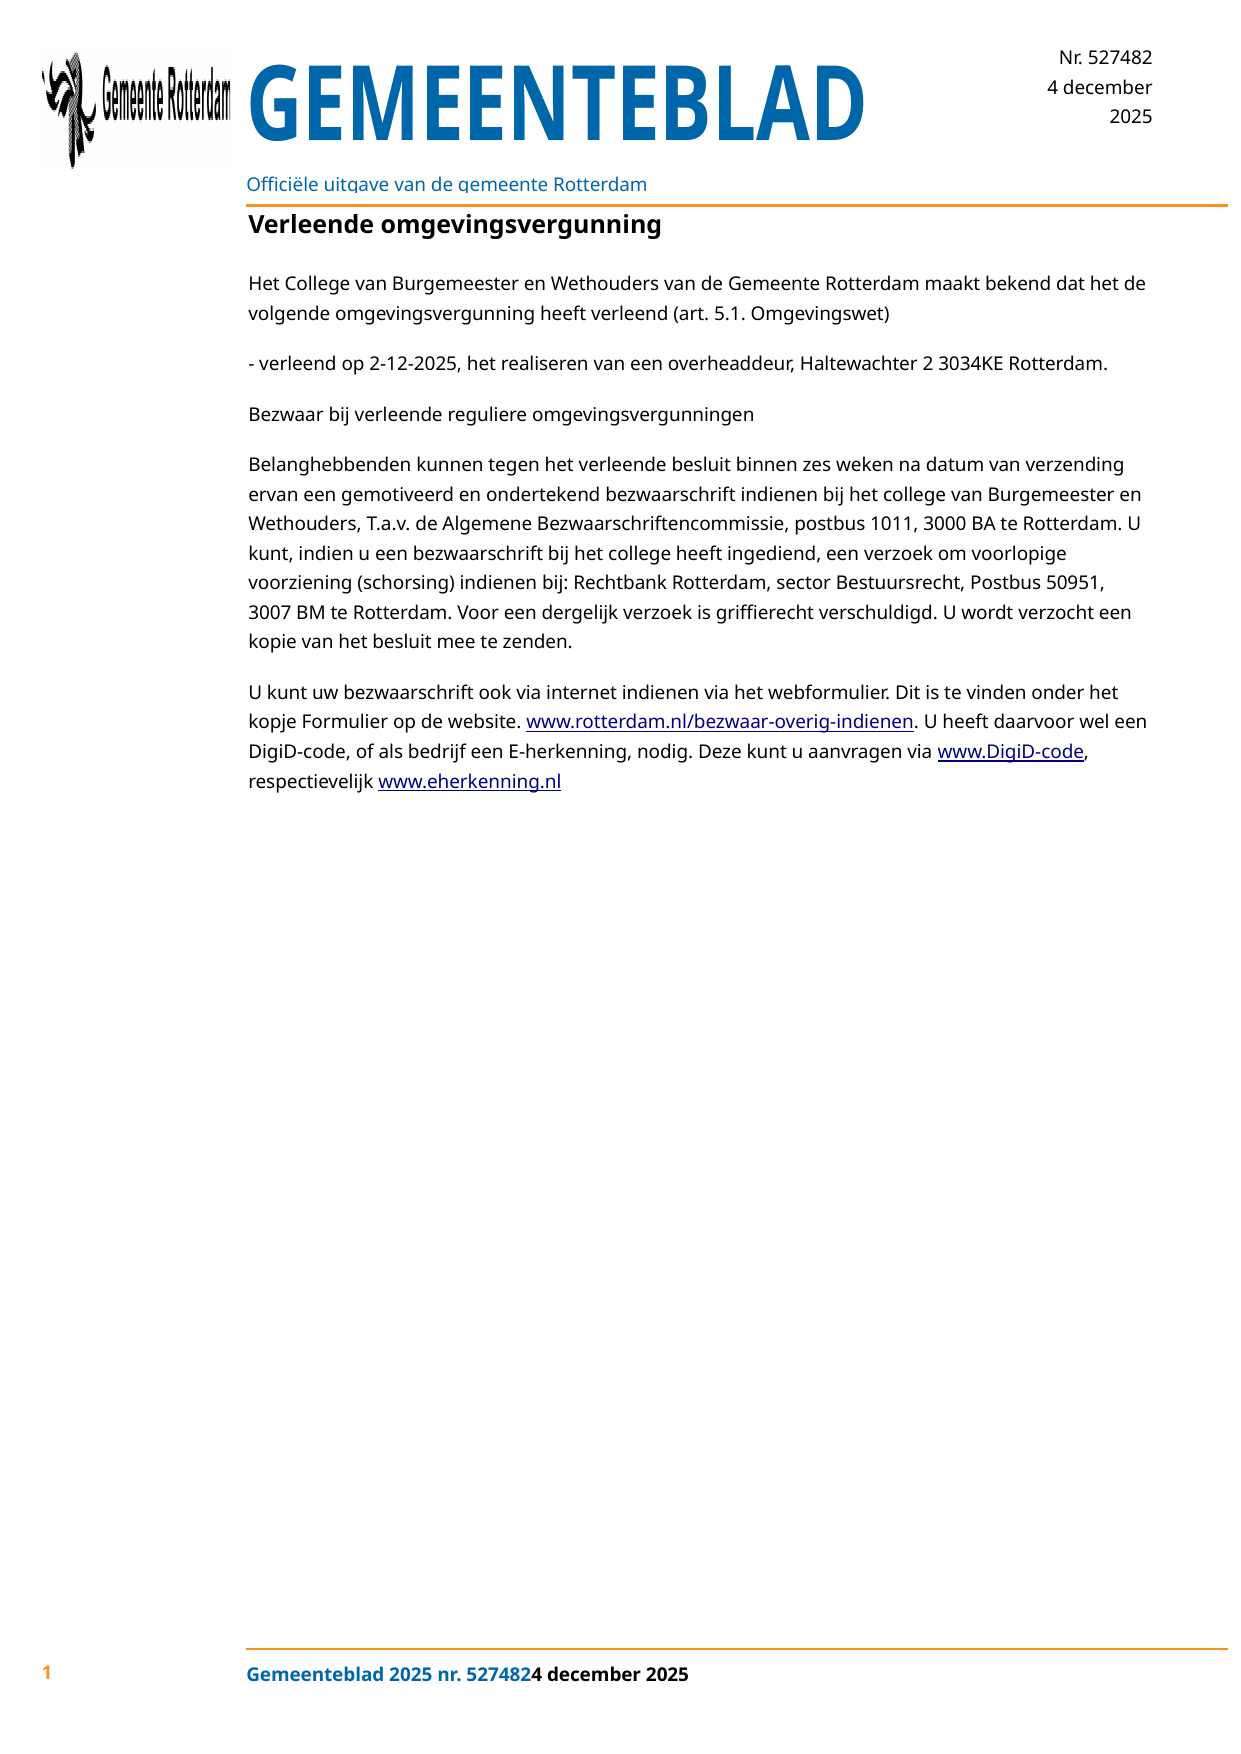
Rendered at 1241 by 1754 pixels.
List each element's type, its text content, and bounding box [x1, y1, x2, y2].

text U kunt uw bezwaarschrift ook via internet indienen via het webformulier. Dit is te vinden onder het kopje Formulier op de website. www.rotterdam.nl/bezwaar-overig-indienen. U heeft daarvoor wel een DigiD-code, of als bedrijf een E-herkenning, nodig. Deze kunt u aanvragen via www.DigiD-code, respectievelijk www.eherkenning.nl [248, 679, 1152, 793]
text Het College van Burgemeester en Wethouders van de Gemeente Rotterdam maakt bekend dat het de volgende omgevingsvergunning heeft verleend (art. 5.1. Omgevingswet) [248, 270, 1152, 326]
text Bezwaar bij verleende reguliere omgevingsvergunningen [248, 401, 1152, 426]
text Belanghebbenden kunnen tegen het verleende besluit binnen zes weken na datum van verzending ervan een gemotiveerd en ondertekend bezwaarschrift indienen bij het college van Burgemeester en Wethouders, T.a.v. de Algemene Bezwaarschriftencommissie, postbus 1011, 3000 BA te Rotterdam. U kunt, indien u een bezwaarschrift bij het college heeft ingediend, een verzoek om voorlopige voorziening (schorsing) indienen bij: Rechtbank Rotterdam, sector Bestuursrecht, Postbus 50951, 3007 BM te Rotterdam. Voor een dergelijk verzoek is griffierecht verschuldigd. U wordt verzocht een kopie van het besluit mee te zenden. [248, 451, 1152, 654]
text Verleende omgevingsvergunning [248, 207, 1152, 241]
text - verleend op 2-12-2025, het realiseren van een overheaddeur, Haltewachter 2 3034KE Rotterdam. [248, 350, 1152, 376]
picture [41, 47, 231, 172]
